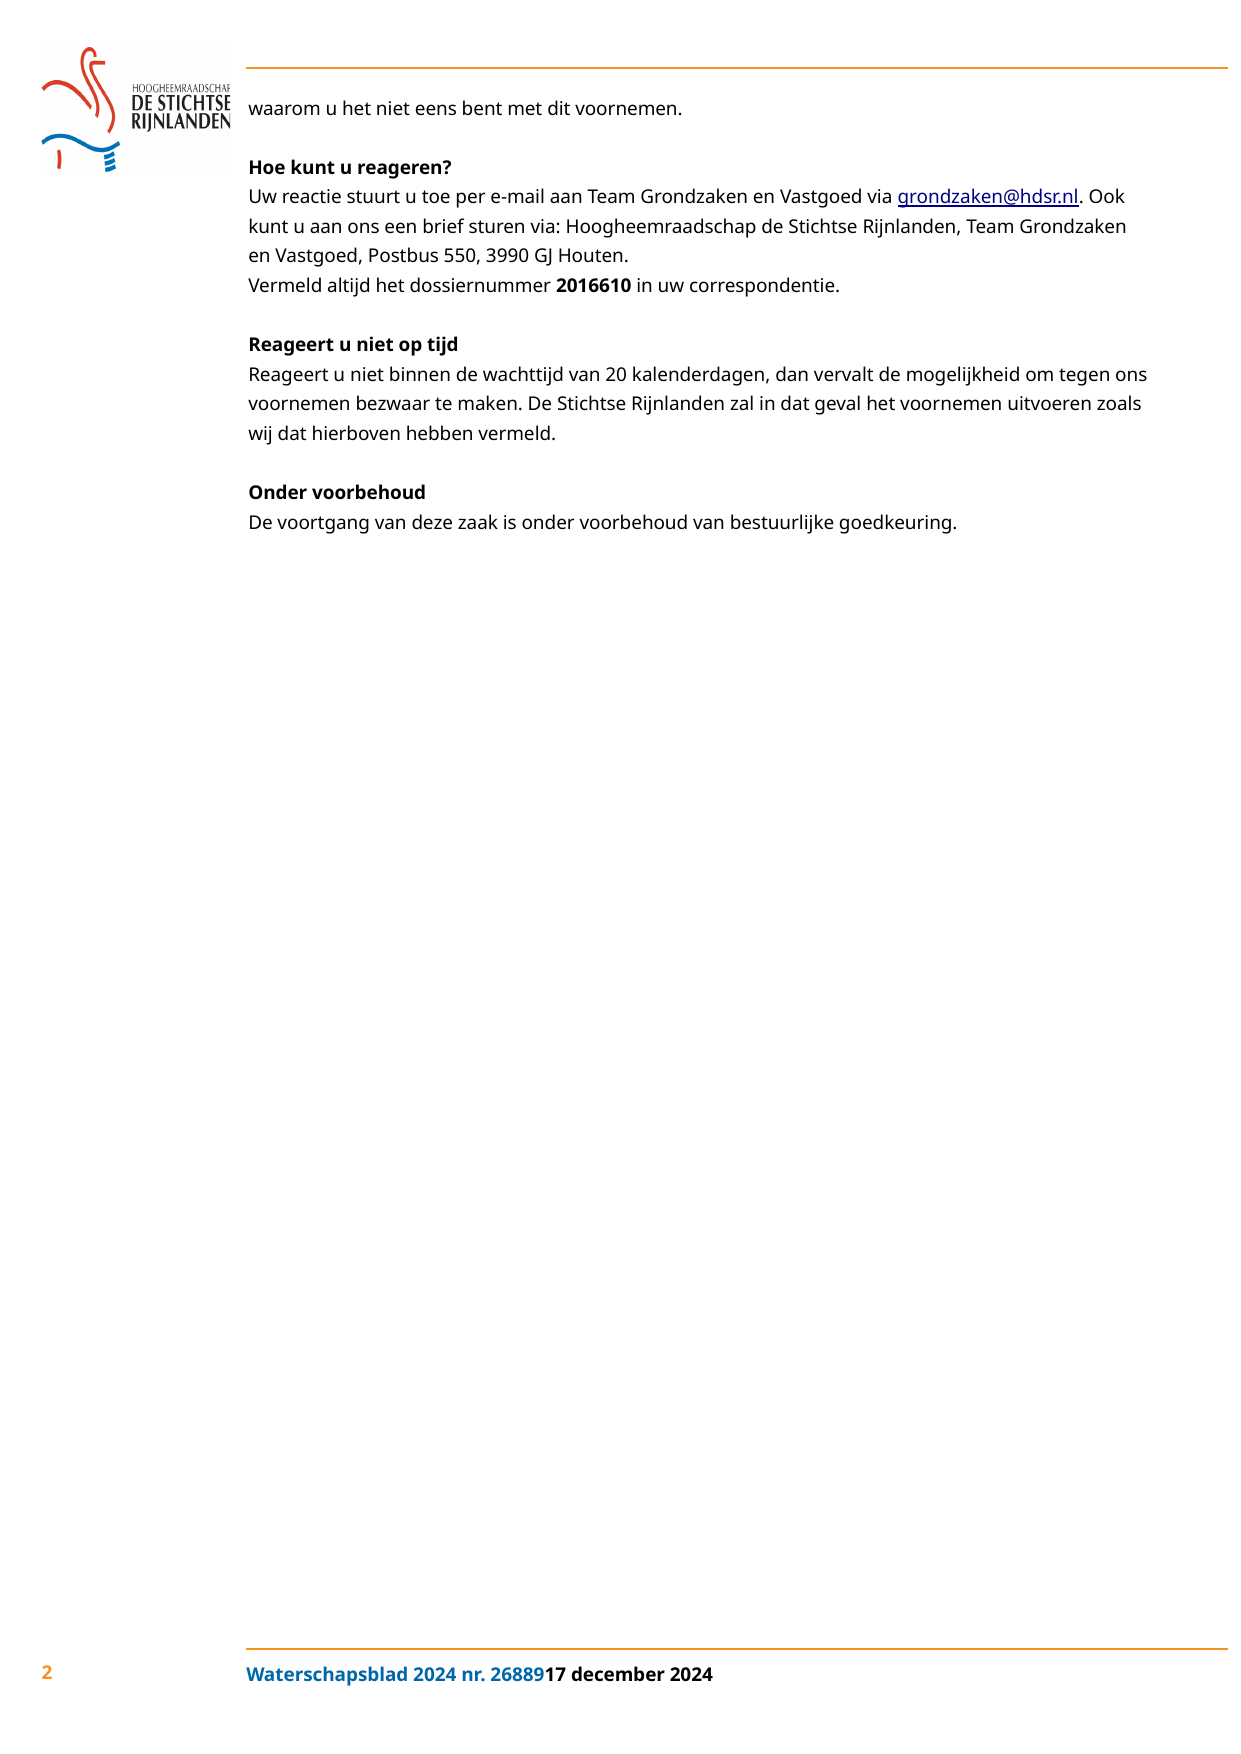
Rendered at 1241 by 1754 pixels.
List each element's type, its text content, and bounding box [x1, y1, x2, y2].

text Vermeld altijd het dossiernummer 2016610 in uw correspondentie. [248, 272, 1152, 298]
picture [41, 47, 231, 172]
text Hoe kunt u reageren? [248, 154, 1152, 180]
text Reageert u niet binnen de wachttijd van 20 kalenderdagen, dan vervalt de mogelijkheid om tegen ons voornemen bezwaar te maken. De Stichtse Rijnlanden zal in dat geval het voornemen uitvoeren zoals wij dat hierboven hebben vermeld. [248, 361, 1152, 446]
text De voortgang van deze zaak is onder voorbehoud van bestuurlijke goedkeuring. [248, 509, 1152, 535]
text Uw reactie stuurt u toe per e-mail aan Team Grondzaken en Vastgoed via grondzaken@hdsr.nl. Ook kunt u aan ons een brief sturen via: Hoogheemraadschap de Stichtse Rijnlanden, Team Grondzaken en Vastgoed, Postbus 550, 3990 GJ Houten. [248, 183, 1152, 268]
text Reageert u niet op tijd [248, 331, 1152, 357]
text waarom u het niet eens bent met dit voornemen. [248, 95, 1152, 121]
text Onder voorbehoud [248, 479, 1152, 505]
